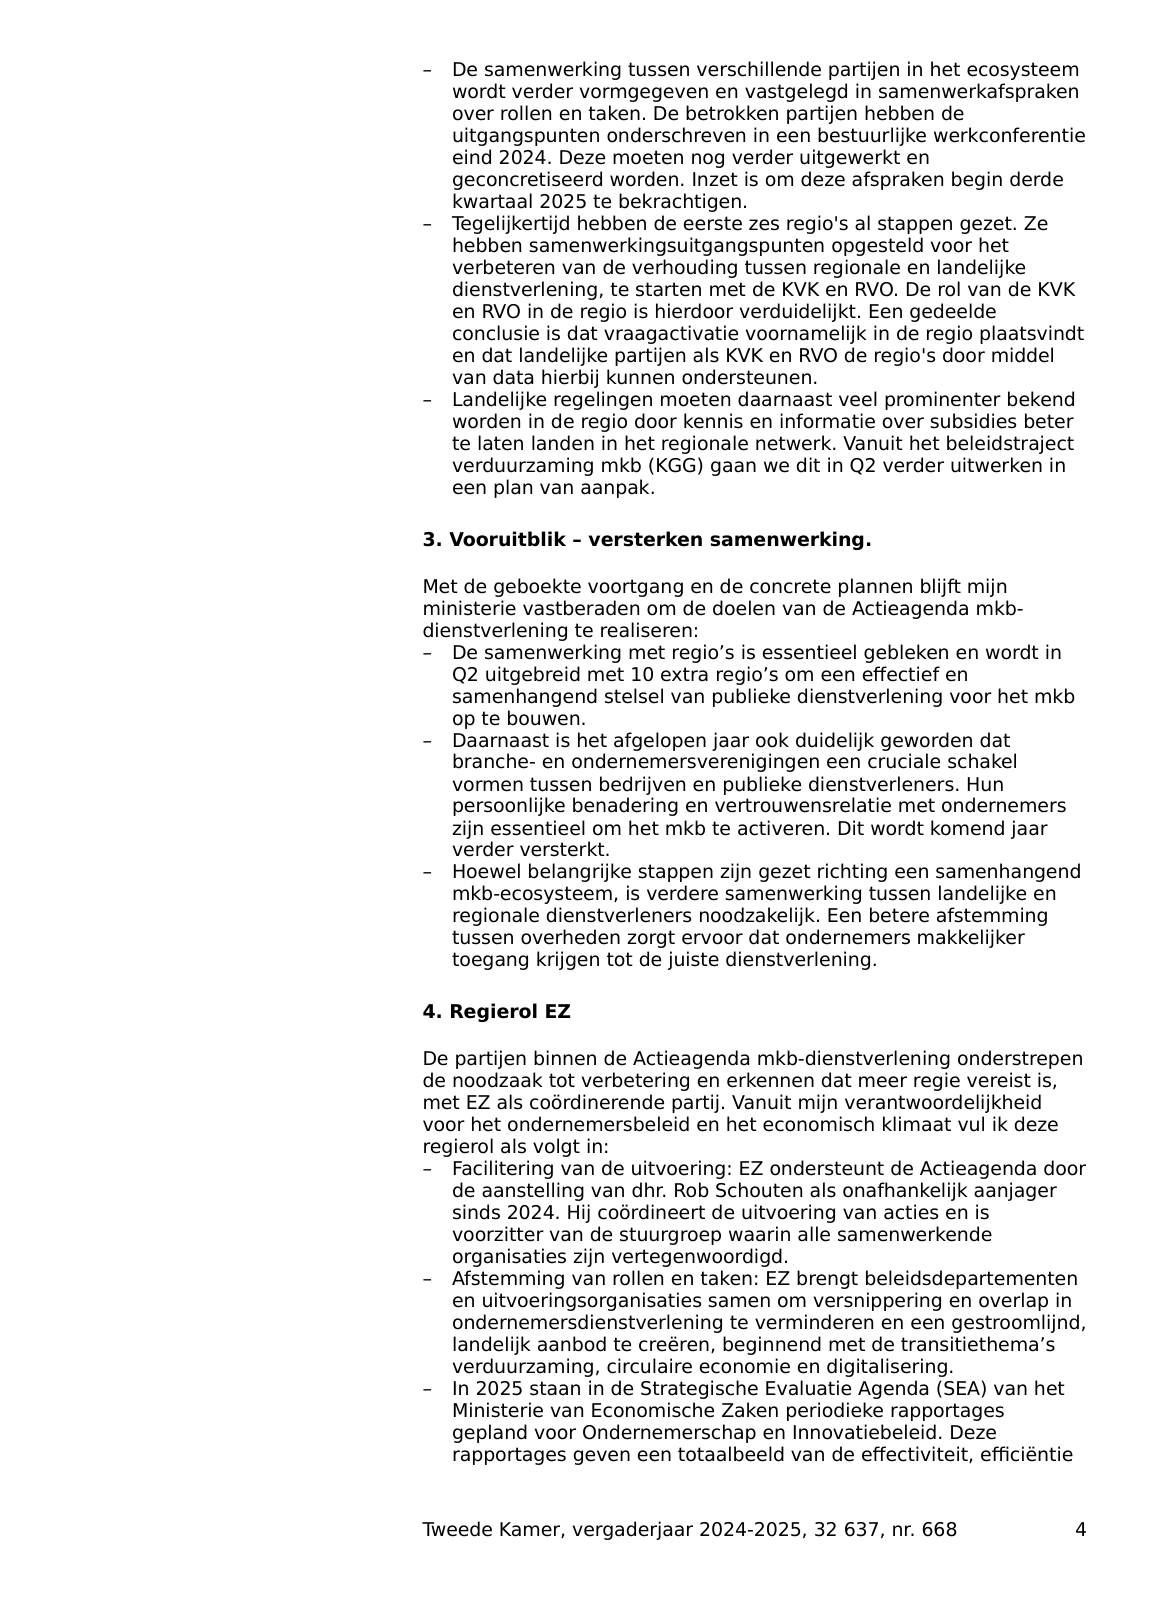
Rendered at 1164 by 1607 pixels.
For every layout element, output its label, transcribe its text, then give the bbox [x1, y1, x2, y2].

text – De samenwerking met regio’s is essentieel gebleken en wordt in Q2 uitgebreid met 10 extra regio’s om een effectief en samenhangend stelsel van publieke dienstverlening voor het mkb op te bouwen. [422, 642, 1087, 729]
text Met de geboekte voortgang en de concrete plannen blijft mijn ministerie vastberaden om de doelen van de Actieagenda mkb-dienstverlening te realiseren: [422, 576, 1087, 642]
text – Daarnaast is het afgelopen jaar ook duidelijk geworden dat branche- en ondernemersverenigingen een cruciale schakel vormen tussen bedrijven en publieke dienstverleners. Hun persoonlijke benadering en vertrouwensrelatie met ondernemers zijn essentieel om het mkb te activeren. Dit wordt komend jaar verder versterkt. [422, 729, 1087, 861]
text – De samenwerking tussen verschillende partijen in het ecosysteem wordt verder vormgegeven en vastgelegd in samenwerkafspraken over rollen en taken. De betrokken partijen hebben de uitgangspunten onderschreven in een bestuurlijke werkconferentie eind 2024. Deze moeten nog verder uitgewerkt en geconcretiseerd worden. Inzet is om deze afspraken begin derde kwartaal 2025 te bekrachtigen. [422, 59, 1087, 213]
text – Tegelijkertijd hebben de eerste zes regio's al stappen gezet. Ze hebben samenwerkingsuitgangspunten opgesteld voor het verbeteren van de verhouding tussen regionale en landelijke dienstverlening, te starten met de KVK en RVO. De rol van de KVK en RVO in de regio is hierdoor verduidelijkt. Een gedeelde conclusie is dat vraagactivatie voornamelijk in de regio plaatsvindt en dat landelijke partijen als KVK en RVO de regio's door middel van data hierbij kunnen ondersteunen. [422, 213, 1087, 389]
text – Landelijke regelingen moeten daarnaast veel prominenter bekend worden in de regio door kennis en informatie over subsidies beter te laten landen in het regionale netwerk. Vanuit het beleidstraject verduurzaming mkb (KGG) gaan we dit in Q2 verder uitwerken in een plan van aanpak. [422, 389, 1087, 499]
subtitle 4. Regierol EZ [422, 1001, 1087, 1023]
subtitle 3. Vooruitblik – versterken samenwerking. [422, 529, 1087, 551]
text – In 2025 staan in de Strategische Evaluatie Agenda (SEA) van het Ministerie van Economische Zaken periodieke rapportages gepland voor Ondernemerschap en Innovatiebeleid. Deze rapportages geven een totaalbeeld van de effectiviteit, efficiëntie [422, 1378, 1087, 1466]
text – Afstemming van rollen en taken: EZ brengt beleidsdepartementen en uitvoeringsorganisaties samen om versnippering en overlap in ondernemersdienstverlening te verminderen en een gestroomlijnd, landelijk aanbod te creëren, beginnend met de transitiethema’s verduurzaming, circulaire economie en digitalisering. [422, 1268, 1087, 1378]
text – Hoewel belangrijke stappen zijn gezet richting een samenhangend mkb-ecosysteem, is verdere samenwerking tussen landelijke en regionale dienstverleners noodzakelijk. Een betere afstemming tussen overheden zorgt ervoor dat ondernemers makkelijker toegang krijgen tot de juiste dienstverlening. [422, 861, 1087, 971]
text De partijen binnen de Actieagenda mkb-dienstverlening onderstrepen de noodzaak tot verbetering en erkennen dat meer regie vereist is, met EZ als coördinerende partij. Vanuit mijn verantwoordelijkheid voor het ondernemersbeleid en het economisch klimaat vul ik deze regierol als volgt in: [422, 1048, 1087, 1158]
text – Facilitering van de uitvoering: EZ ondersteunt de Actieagenda door de aanstelling van dhr. Rob Schouten als onafhankelijk aanjager sinds 2024. Hij coördineert de uitvoering van acties en is voorzitter van de stuurgroep waarin alle samenwerkende organisaties zijn vertegenwoordigd. [422, 1158, 1087, 1268]
